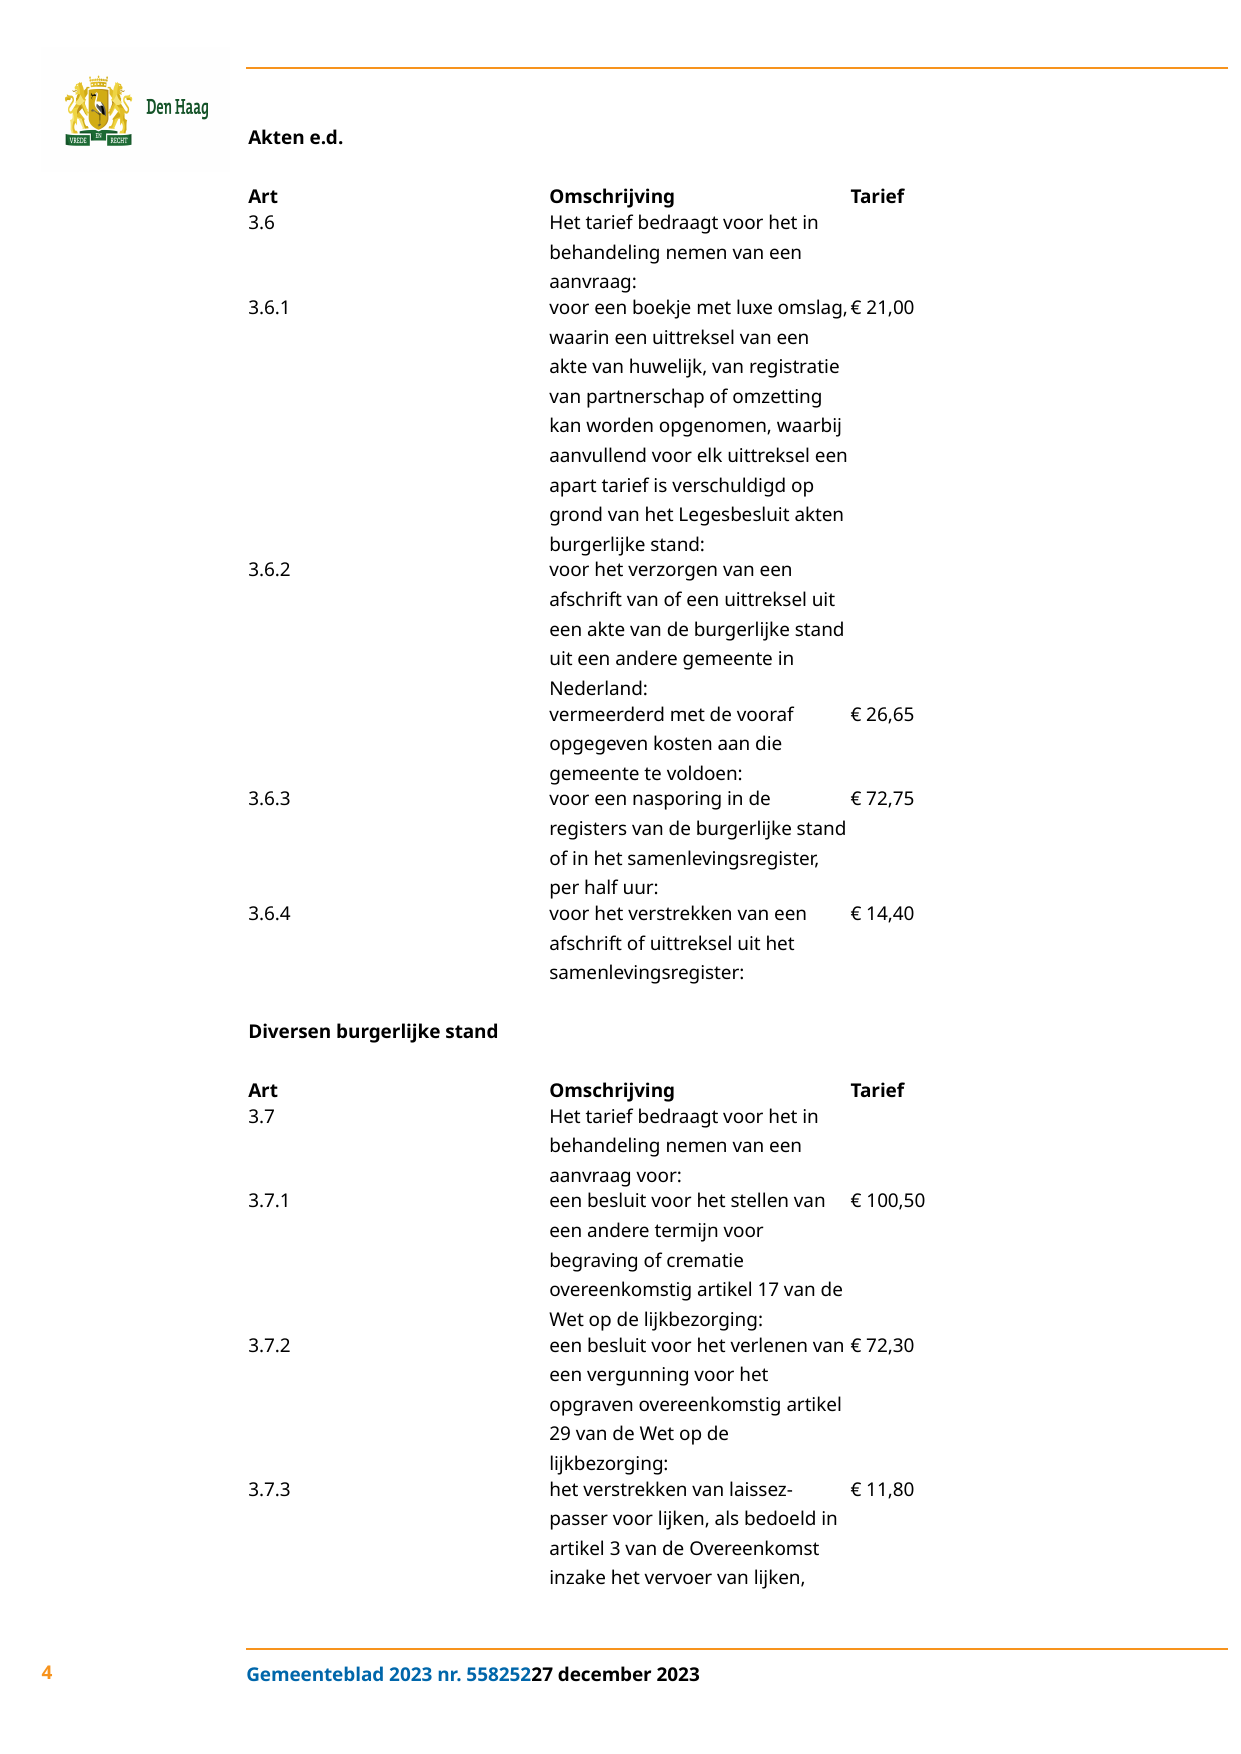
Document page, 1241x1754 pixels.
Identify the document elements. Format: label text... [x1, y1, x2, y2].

table_cell een besluit voor het stellen van een andere termijn voor begraving of crematie overeenkomstig artikel 17 van de Wet op de lijkbezorging: [549, 1188, 850, 1332]
table_cell het verstrekken van laissez-passer voor lijken, als bedoeld in artikel 3 van de Overeenkomst inzake het vervoer van lijken, [549, 1476, 850, 1590]
table_cell 3.7.2 [248, 1332, 549, 1476]
table_header Omschrijving [549, 1077, 850, 1103]
text Diversen burgerlijke stand [248, 1018, 1152, 1043]
picture [41, 47, 231, 172]
table_cell 3.7.3 [248, 1476, 549, 1590]
table_header Omschrijving [549, 184, 850, 209]
table_cell € 14,40 [850, 900, 1152, 985]
table_cell [850, 557, 1152, 701]
table_cell Het tarief bedraagt voor het in behandeling nemen van een aanvraag voor: [549, 1103, 850, 1188]
table_header Art [248, 1077, 549, 1103]
table_header Art [248, 184, 549, 209]
table_header Tarief [850, 1077, 1152, 1103]
table_cell een besluit voor het verlenen van een vergunning voor het opgraven overeenkomstig artikel 29 van de Wet op de lijkbezorging: [549, 1332, 850, 1476]
table_cell 3.6.1 [248, 294, 549, 557]
table_cell [850, 209, 1152, 294]
table_cell € 72,30 [850, 1332, 1152, 1476]
table_cell 3.6.4 [248, 900, 549, 985]
table_cell Het tarief bedraagt voor het in behandeling nemen van een aanvraag: [549, 209, 850, 294]
table_cell 3.6 [248, 209, 549, 294]
table_cell voor een boekje met luxe omslag, waarin een uittreksel van een akte van huwelijk, van registratie van partnerschap of omzetting kan worden opgenomen, waarbij aanvullend voor elk uittreksel een apart tarief is verschuldigd op grond van het Legesbesluit akten burgerlijke stand: [549, 294, 850, 557]
table_cell 3.7 [248, 1103, 549, 1188]
table_cell € 100,50 [850, 1188, 1152, 1332]
table_cell € 26,65 [850, 701, 1152, 786]
table_cell voor een nasporing in de registers van de burgerlijke stand of in het samenlevingsregister, per half uur: [549, 786, 850, 900]
table_cell [248, 701, 549, 786]
table_cell € 21,00 [850, 294, 1152, 557]
table_cell voor het verzorgen van een afschrift van of een uittreksel uit een akte van de burgerlijke stand uit een andere gemeente in Nederland: [549, 557, 850, 701]
table_cell vermeerderd met de vooraf opgegeven kosten aan die gemeente te voldoen: [549, 701, 850, 786]
table_cell € 72,75 [850, 786, 1152, 900]
table_cell 3.6.2 [248, 557, 549, 701]
table_cell 3.7.1 [248, 1188, 549, 1332]
table_cell [850, 1103, 1152, 1188]
table_cell 3.6.3 [248, 786, 549, 900]
table_header Tarief [850, 184, 1152, 209]
table_cell € 11,80 [850, 1476, 1152, 1590]
text Akten e.d. [248, 124, 1152, 150]
table_cell voor het verstrekken van een afschrift of uittreksel uit het samenlevingsregister: [549, 900, 850, 985]
